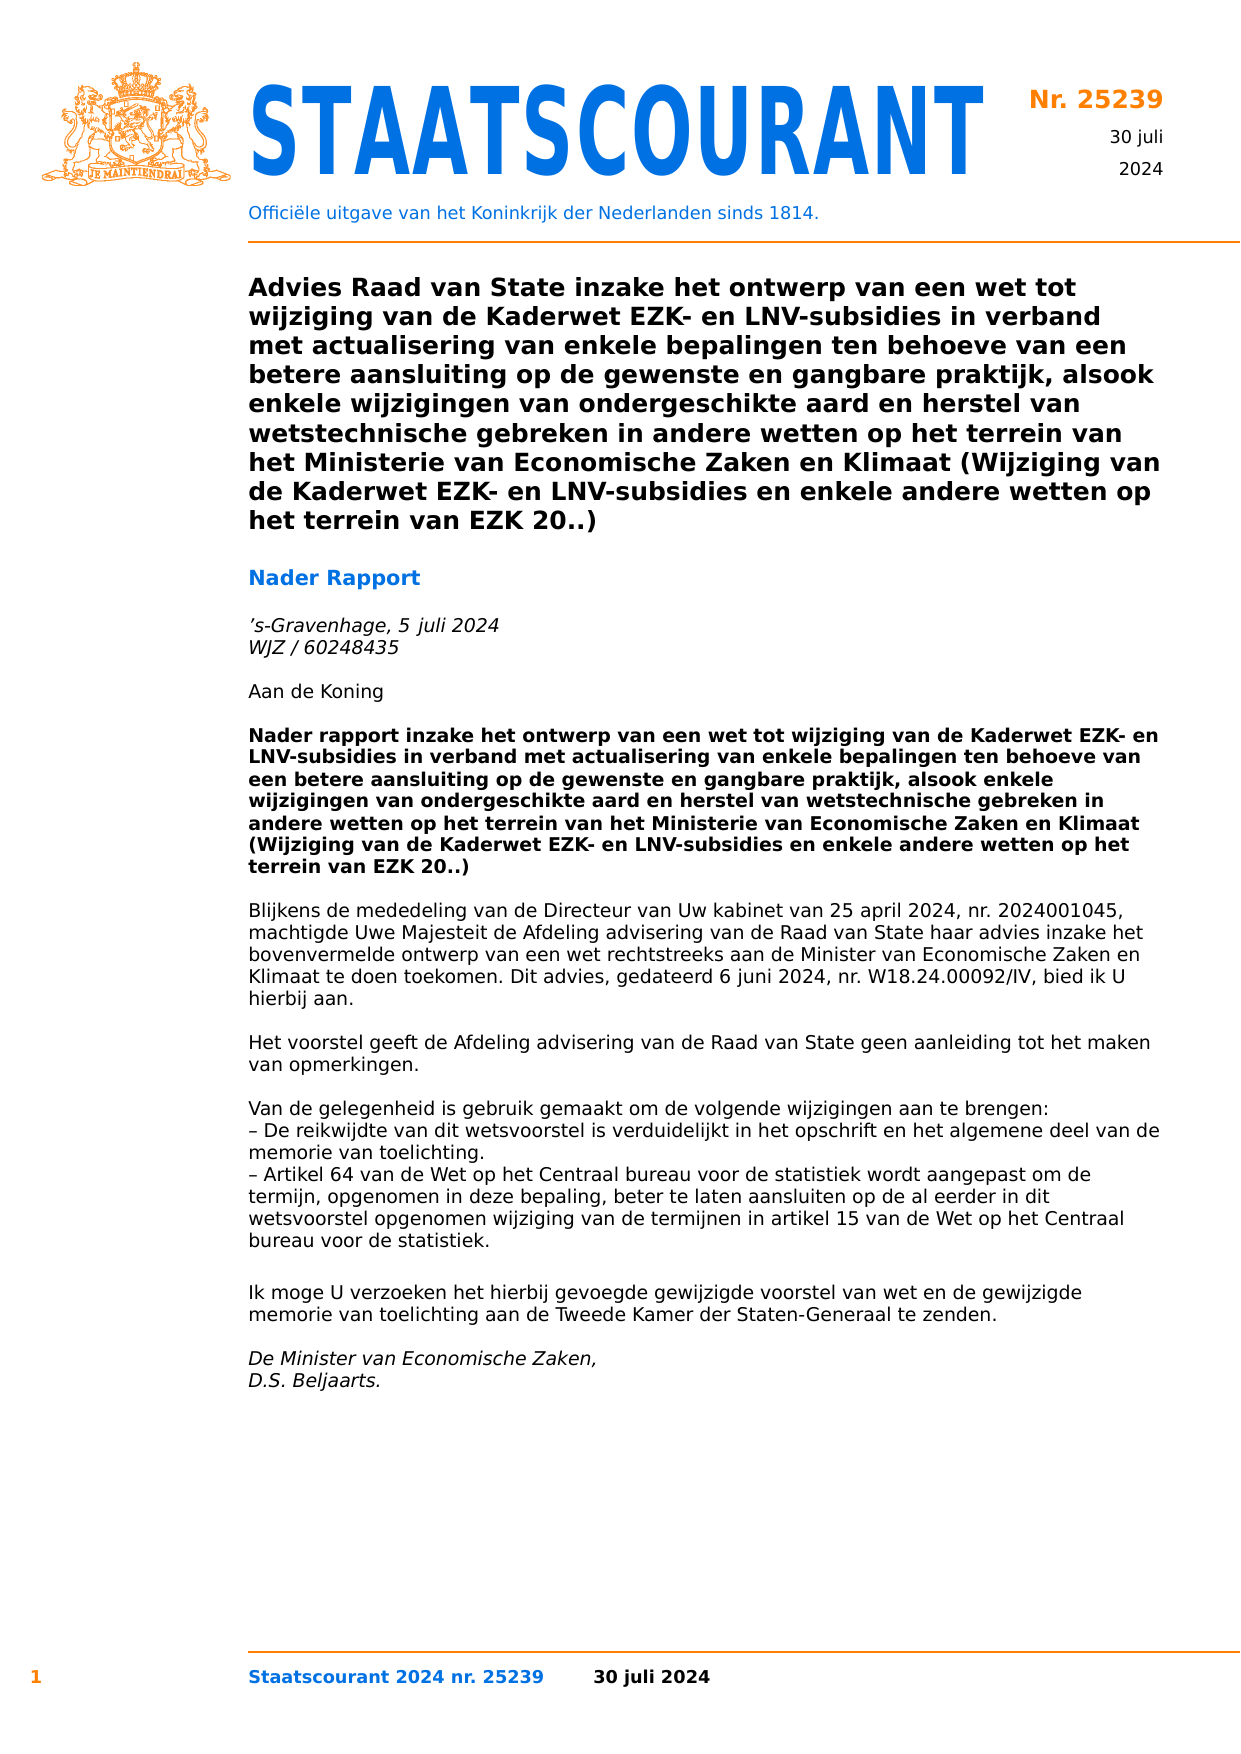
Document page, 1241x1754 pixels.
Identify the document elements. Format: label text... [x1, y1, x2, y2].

text – De reikwijdte van dit wetsvoorstel is verduidelijkt in het opschrift en het algemene deel van de memorie van toelichting. [248, 1120, 1163, 1164]
text Nader rapport inzake het ontwerp van een wet tot wijziging van de Kaderwet EZK- en LNV-subsidies in verband met actualisering van enkele bepalingen ten behoeve van een betere aansluiting op de gewenste en gangbare praktijk, alsook enkele wijzigingen van ondergeschikte aard en herstel van wetstechnische gebreken in andere wetten op het terrein van het Ministerie van Economische Zaken en Klimaat (Wijziging van de Kaderwet EZK- en LNV-subsidies en enkele andere wetten op het terrein van EZK 20..) [248, 724, 1163, 878]
text Blijkens de mededeling van de Directeur van Uw kabinet van 25 april 2024, nr. 2024001045, machtigde Uwe Majesteit de Afdeling advisering van de Raad van State haar advies inzake het bovenvermelde ontwerp van een wet rechtstreeks aan de Minister van Economische Zaken en Klimaat te doen toekomen. Dit advies, gedateerd 6 juni 2024, nr. W18.24.00092/IV, bied ik U hierbij aan. [248, 900, 1163, 1010]
text ’s-Gravenhage, 5 juli 2024 [248, 615, 1163, 637]
text Aan de Koning [248, 681, 1163, 703]
text Ik moge U verzoeken het hierbij gevoegde gewijzigde voorstel van wet en de gewijzigde memorie van toelichting aan de Tweede Kamer der Staten-Generaal te zenden. [248, 1282, 1163, 1326]
table_cell 30 juli [998, 121, 1240, 153]
text WJZ / 60248435 [248, 637, 1163, 659]
picture [41, 62, 231, 186]
table_header STAATSCOURANT [248, 62, 998, 203]
text De Minister van Economische Zaken, D.S. Beljaarts. [248, 1347, 1163, 1391]
table_cell 2024 [998, 153, 1240, 203]
subtitle Nader Rapport [248, 566, 1163, 590]
table_cell Officiële uitgave van het Koninkrijk der Nederlanden sinds 1814. [248, 203, 1240, 241]
table_header [25, 62, 248, 241]
text Het voorstel geeft de Afdeling advisering van de Raad van State geen aanleiding tot het maken van opmerkingen. [248, 1032, 1163, 1076]
table_header Nr. 25239 [998, 62, 1240, 121]
text – Artikel 64 van de Wet op het Centraal bureau voor de statistiek wordt aangepast om de termijn, opgenomen in deze bepaling, beter te laten aansluiten op de al eerder in dit wetsvoorstel opgenomen wijziging van de termijnen in artikel 15 van de Wet op het Centraal bureau voor de statistiek. [248, 1164, 1163, 1252]
subtitle Advies Raad van State inzake het ontwerp van een wet tot wijziging van de Kaderwet EZK- en LNV-subsidies in verband met actualisering van enkele bepalingen ten behoeve van een betere aansluiting op de gewenste en gangbare praktijk, alsook enkele wijzigingen van ondergeschikte aard en herstel van wetstechnische gebreken in andere wetten op het terrein van het Ministerie van Economische Zaken en Klimaat (Wijziging van de Kaderwet EZK- en LNV-subsidies en enkele andere wetten op het terrein van EZK 20..) [248, 273, 1163, 536]
text Van de gelegenheid is gebruik gemaakt om de volgende wijzigingen aan te brengen: [248, 1098, 1163, 1120]
